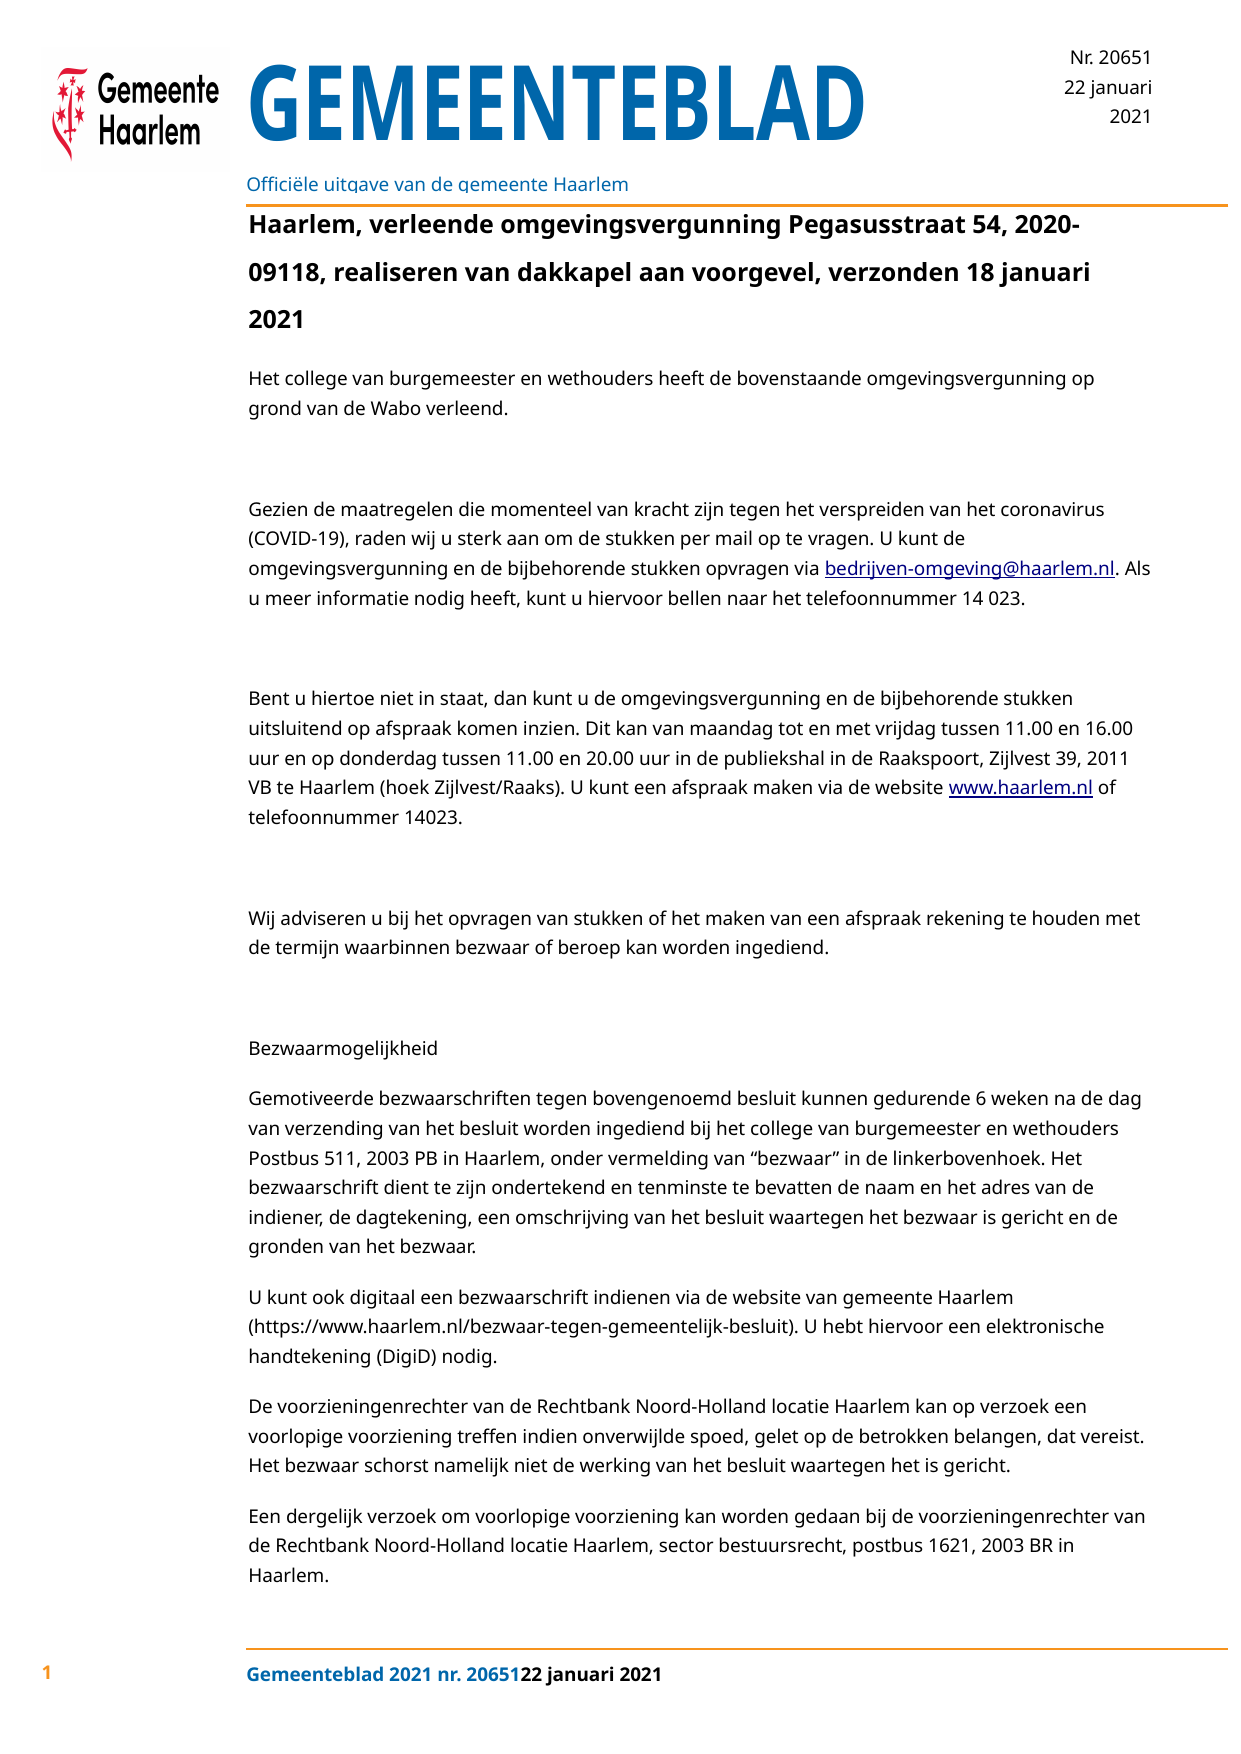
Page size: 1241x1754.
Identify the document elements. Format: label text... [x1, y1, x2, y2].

text U kunt ook digitaal een bezwaarschrift indienen via de website van gemeente Haarlem (https://www.haarlem.nl/bezwaar-tegen-gemeentelijk-besluit). U hebt hiervoor een elektronische handtekening (DigiD) nodig. [248, 1284, 1152, 1369]
text Het college van burgemeester en wethouders heeft de bovenstaande omgevingsvergunning op grond van de Wabo verleend. [248, 366, 1152, 421]
picture [41, 47, 231, 172]
text Haarlem, verleende omgevingsvergunning Pegasusstraat 54, 2020-09118, realiseren van dakkapel aan voorgevel, verzonden 18 januari 2021 [248, 207, 1152, 336]
text Gemotiveerde bezwaarschriften tegen bovengenoemd besluit kunnen gedurende 6 weken na de dag van verzending van het besluit worden ingediend bij het college van burgemeester en wethouders Postbus 511, 2003 PB in Haarlem, onder vermelding van “bezwaar” in de linkerbovenhoek. Het bezwaarschrift dient te zijn ondertekend en tenminste te bevatten de naam en het adres van de indiener, de dagtekening, een omschrijving van het besluit waartegen het bezwaar is gericht en de gronden van het bezwaar. [248, 1086, 1152, 1259]
text Bent u hiertoe niet in staat, dan kunt u de omgevingsvergunning en de bijbehorende stukken uitsluitend op afspraak komen inzien. Dit kan van maandag tot en met vrijdag tussen 11.00 en 16.00 uur en op donderdag tussen 11.00 en 20.00 uur in de publiekshal in de Raakspoort, Zijlvest 39, 2011 VB te Haarlem (hoek Zijlvest/Raaks). U kunt een afspraak maken via de website www.haarlem.nl of telefoonnummer 14023. [248, 686, 1152, 829]
text Gezien de maatregelen die momenteel van kracht zijn tegen het verspreiden van het coronavirus (COVID-19), raden wij u sterk aan om de stukken per mail op te vragen. U kunt de omgevingsvergunning en de bijbehorende stukken opvragen via bedrijven-omgeving@haarlem.nl. Als u meer informatie nodig heeft, kunt u hiervoor bellen naar het telefoonnummer 14 023. [248, 496, 1152, 610]
text Een dergelijk verzoek om voorlopige voorziening kan worden gedaan bij de voorzieningenrechter van de Rechtbank Noord-Holland locatie Haarlem, sector bestuursrecht, postbus 1621, 2003 BR in Haarlem. [248, 1503, 1152, 1588]
text De voorzieningenrechter van de Rechtbank Noord-Holland locatie Haarlem kan op verzoek een voorlopige voorziening treffen indien onverwijlde spoed, gelet op de betrokken belangen, dat vereist. Het bezwaar schorst namelijk niet de werking van het besluit waartegen het is gericht. [248, 1393, 1152, 1478]
text Wij adviseren u bij het opvragen van stukken of het maken van een afspraak rekening te houden met de termijn waarbinnen bezwaar of beroep kan worden ingediend. [248, 905, 1152, 960]
text Bezwaarmogelijkheid [248, 1035, 1152, 1061]
